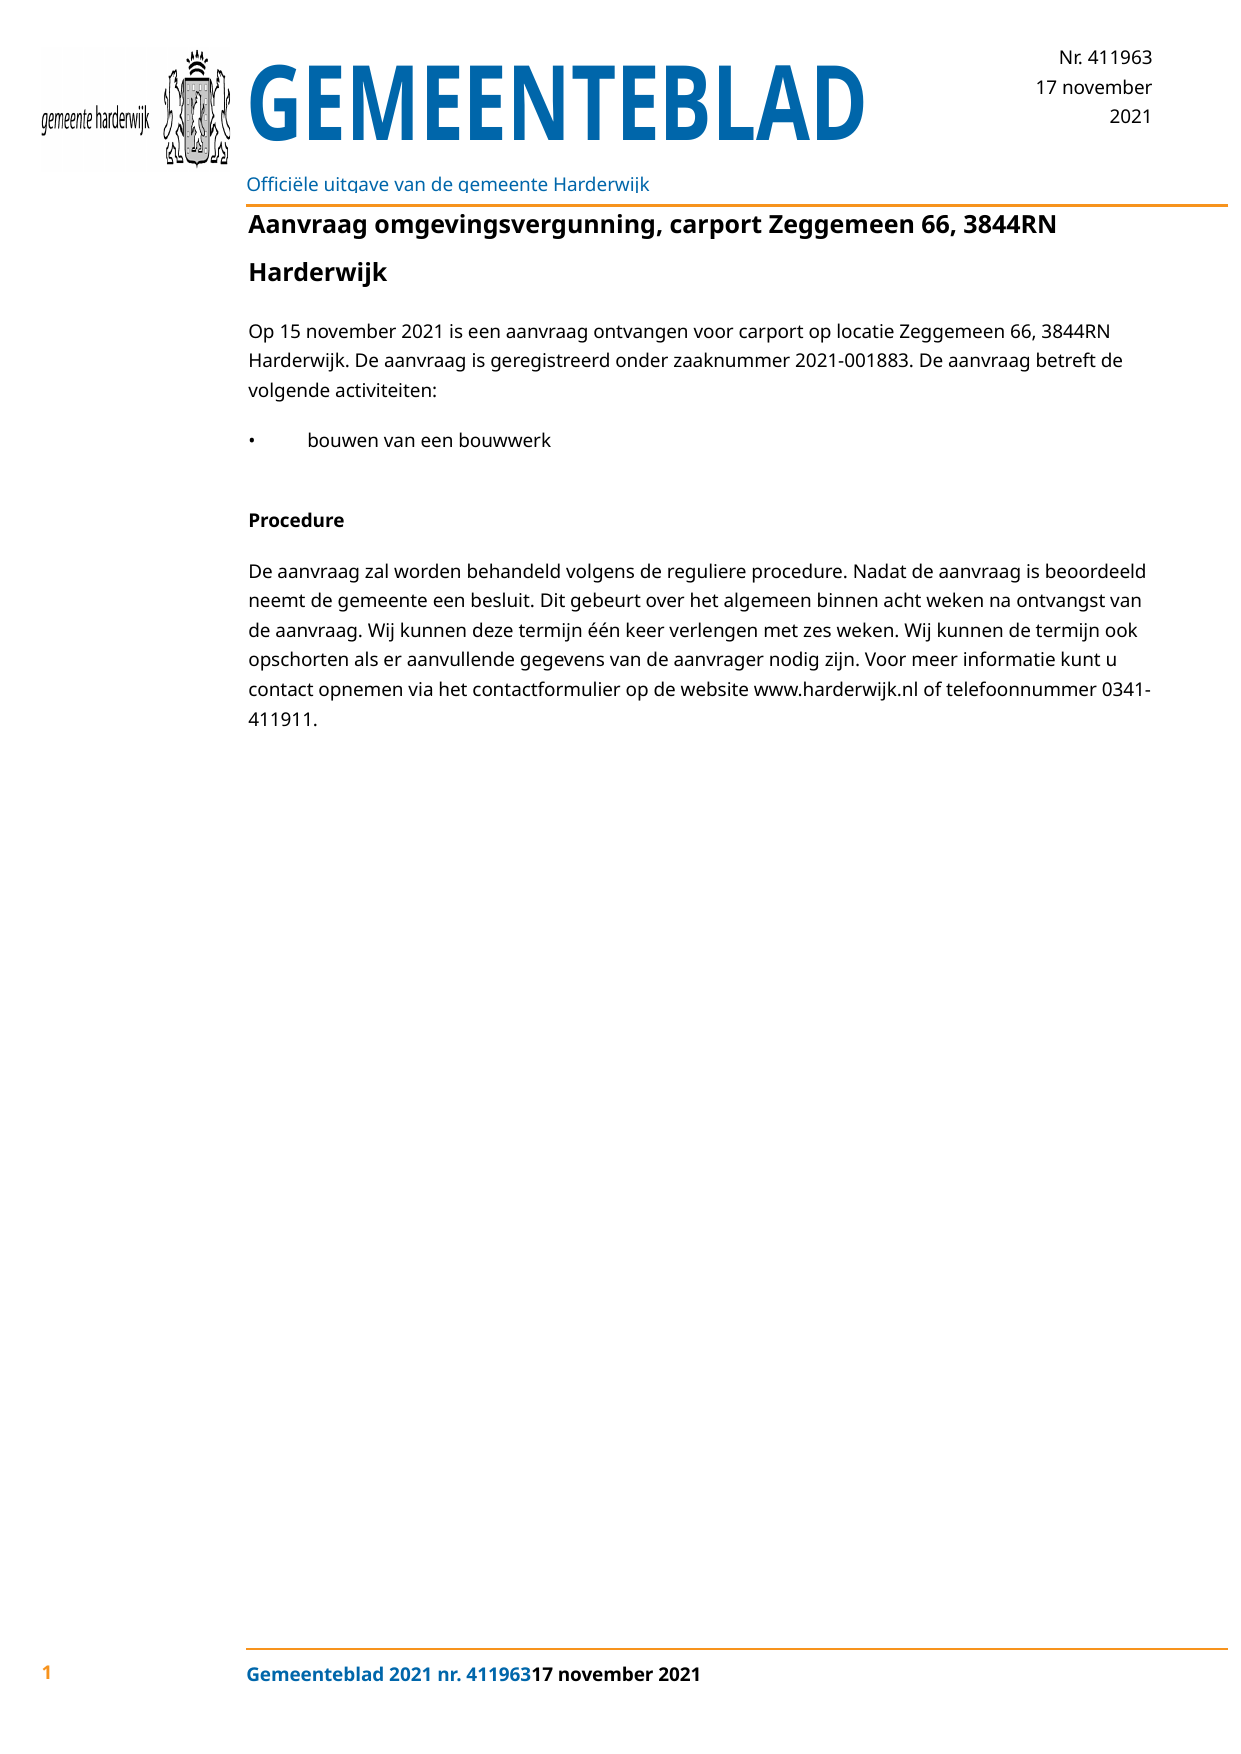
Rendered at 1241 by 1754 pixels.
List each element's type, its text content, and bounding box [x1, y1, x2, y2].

picture [41, 47, 231, 172]
list bouwen van een bouwwerk [248, 427, 1152, 453]
text Op 15 november 2021 is een aanvraag ontvangen voor carport op locatie Zeggemeen 66, 3844RN Harderwijk. De aanvraag is geregistreerd onder zaaknummer 2021-001883. De aanvraag betreft de volgende activiteiten: [248, 318, 1152, 403]
text De aanvraag zal worden behandeld volgens de reguliere procedure. Nadat de aanvraag is beoordeeld neemt de gemeente een besluit. Dit gebeurt over het algemeen binnen acht weken na ontvangst van de aanvraag. Wij kunnen deze termijn één keer verlengen met zes weken. Wij kunnen de termijn ook opschorten als er aanvullende gegevens van de aanvrager nodig zijn. Voor meer informatie kunt u contact opnemen via het contactformulier op de website www.harderwijk.nl of telefoonnummer 0341-411911. [248, 558, 1152, 732]
text Aanvraag omgevingsvergunning, carport Zeggemeen 66, 3844RN Harderwijk [248, 207, 1152, 288]
text Procedure [248, 507, 1152, 533]
